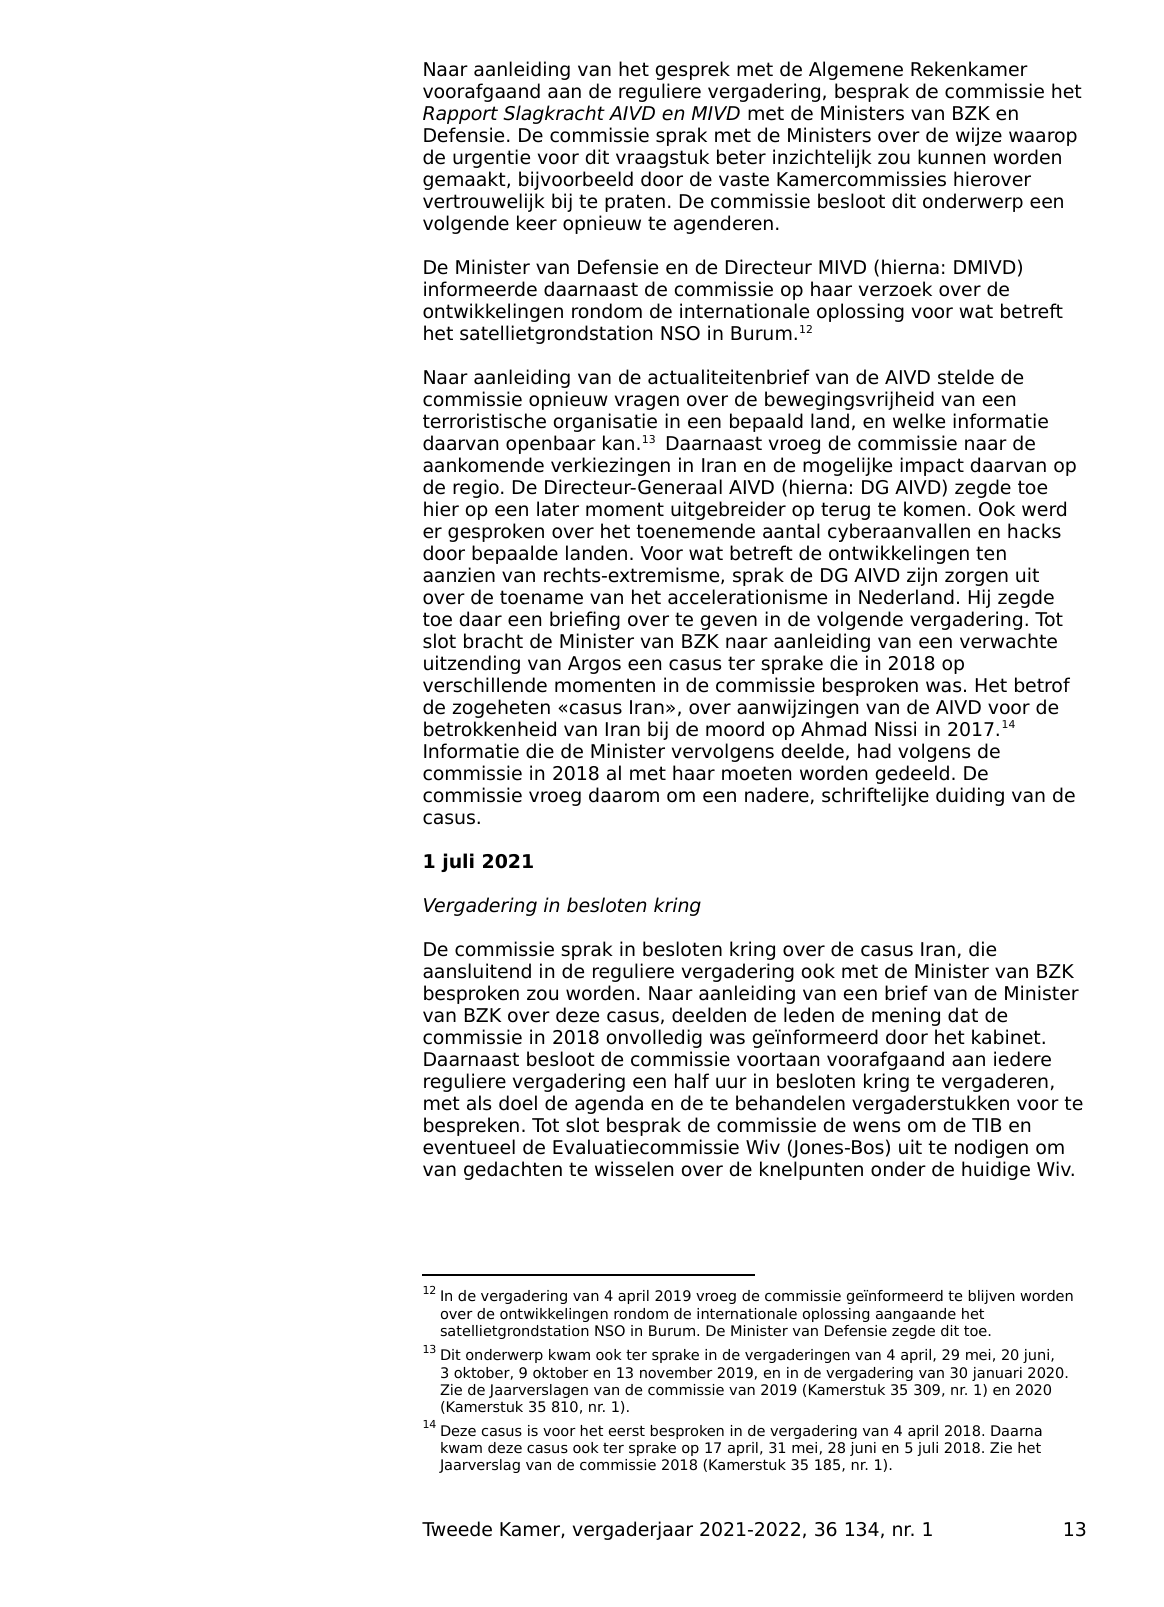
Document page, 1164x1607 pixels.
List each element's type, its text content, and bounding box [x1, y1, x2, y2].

subtitle Vergadering in besloten kring [422, 895, 1087, 917]
text Deze casus is voor het eerst besproken in de vergadering van 4 april 2018. Daarna kwam deze casus ook ter sprake op 17 april, 31 mei, 28 juni en 5 juli 2018. Zie het Jaarverslag van de commissie 2018 (Kamerstuk 35 185, nr. 1). [422, 1418, 1087, 1474]
text Naar aanleiding van het gesprek met de Algemene Rekenkamer voorafgaand aan de reguliere vergadering, besprak de commissie het Rapport Slagkracht AIVD en MIVD met de Ministers van BZK en Defensie. De commissie sprak met de Ministers over de wijze waarop de urgentie voor dit vraagstuk beter inzichtelijk zou kunnen worden gemaakt, bijvoorbeeld door de vaste Kamercommissies hierover vertrouwelijk bij te praten. De commissie besloot dit onderwerp een volgende keer opnieuw te agenderen. [422, 59, 1087, 235]
text Dit onderwerp kwam ook ter sprake in de vergaderingen van 4 april, 29 mei, 20 juni, 3 oktober, 9 oktober en 13 november 2019, en in de vergadering van 30 januari 2020. Zie de Jaarverslagen van de commissie van 2019 (Kamerstuk 35 309, nr. 1) en 2020 (Kamerstuk 35 810, nr. 1). [422, 1343, 1087, 1416]
text De commissie sprak in besloten kring over de casus Iran, die aansluitend in de reguliere vergadering ook met de Minister van BZK besproken zou worden. Naar aanleiding van een brief van de Minister van BZK over deze casus, deelden de leden de mening dat de commissie in 2018 onvolledig was geïnformeerd door het kabinet. [422, 939, 1087, 1049]
subtitle 1 juli 2021 [422, 851, 1087, 873]
text De Minister van Defensie en de Directeur MIVD (hierna: DMIVD) informeerde daarnaast de commissie op haar verzoek over de ontwikkelingen rondom de internationale oplossing voor wat betreft het satellietgrondstation NSO in Burum. [422, 257, 1087, 345]
text In de vergadering van 4 april 2019 vroeg de commissie geïnformeerd te blijven worden over de ontwikkelingen rondom de internationale oplossing aangaande het satellietgrondstation NSO in Burum. De Minister van Defensie zegde dit toe. [422, 1284, 1087, 1340]
text Naar aanleiding van de actualiteitenbrief van de AIVD stelde de commissie opnieuw vragen over de bewegingsvrijheid van een terroristische organisatie in een bepaald land, en welke informatie daarvan openbaar kan. Daarnaast vroeg de commissie naar de aankomende verkiezingen in Iran en de mogelijke impact daarvan op de regio. De Directeur-Generaal AIVD (hierna: DG AIVD) zegde toe hier op een later moment uitgebreider op terug te komen. Ook werd er gesproken over het toenemende aantal cyberaanvallen en hacks door bepaalde landen. Voor wat betreft de ontwikkelingen ten aanzien van rechts-extremisme, sprak de DG AIVD zijn zorgen uit over de toename van het accelerationisme in Nederland. Hij zegde toe daar een briefing over te geven in de volgende vergadering. Tot slot bracht de Minister van BZK naar aanleiding van een verwachte uitzending van Argos een casus ter sprake die in 2018 op verschillende momenten in de commissie besproken was. Het betrof de zogeheten «casus Iran», over aanwijzingen van de AIVD voor de betrokkenheid van Iran bij de moord op Ahmad Nissi in 2017. Informatie die de Minister vervolgens deelde, had volgens de commissie in 2018 al met haar moeten worden gedeeld. De commissie vroeg daarom om een nadere, schriftelijke duiding van de casus. [422, 367, 1087, 829]
text Daarnaast besloot de commissie voortaan voorafgaand aan iedere reguliere vergadering een half uur in besloten kring te vergaderen, met als doel de agenda en de te behandelen vergaderstukken voor te bespreken. Tot slot besprak de commissie de wens om de TIB en eventueel de Evaluatiecommissie Wiv (Jones-Bos) uit te nodigen om van gedachten te wisselen over de knelpunten onder de huidige Wiv. [422, 1049, 1087, 1181]
